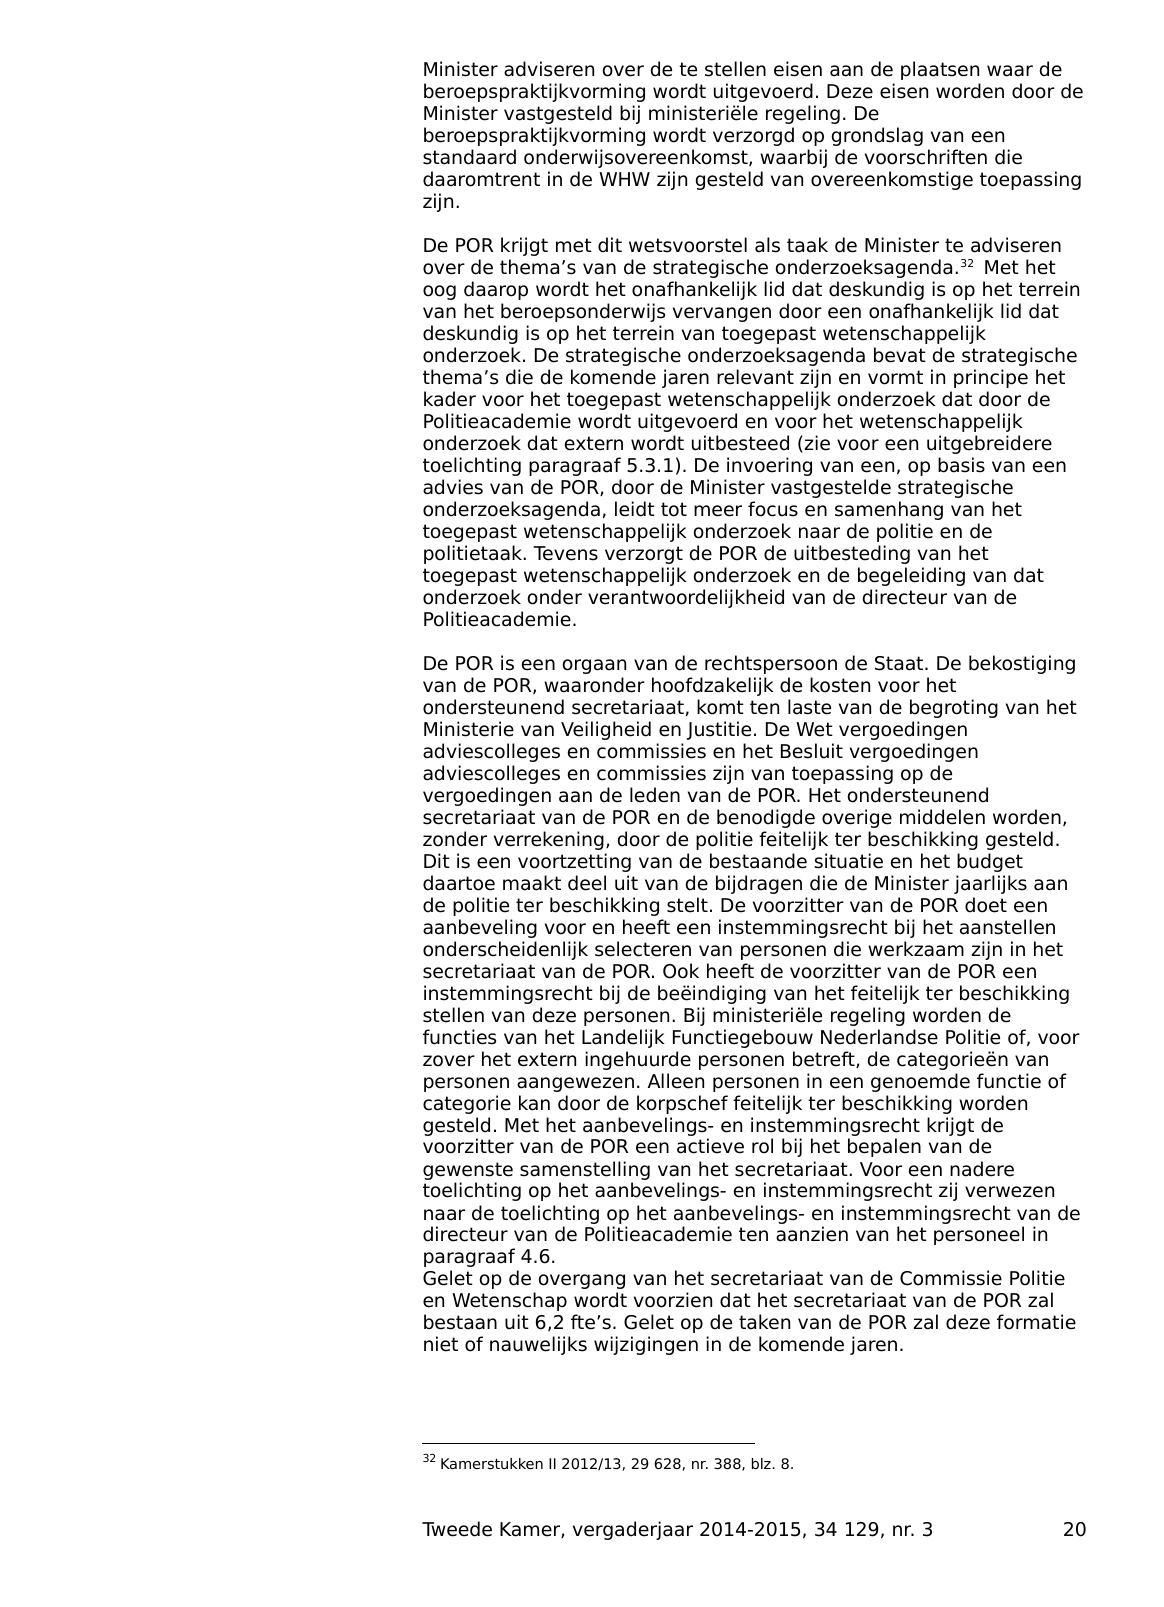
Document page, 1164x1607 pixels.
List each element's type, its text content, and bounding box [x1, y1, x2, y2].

text De POR krijgt met dit wetsvoorstel als taak de Minister te adviseren over de thema’s van de strategische onderzoeksagenda. Met het oog daarop wordt het onafhankelijk lid dat deskundig is op het terrein van het beroepsonderwijs vervangen door een onafhankelijk lid dat deskundig is op het terrein van toegepast wetenschappelijk onderzoek. De strategische onderzoeksagenda bevat de strategische thema’s die de komende jaren relevant zijn en vormt in principe het kader voor het toegepast wetenschappelijk onderzoek dat door de Politieacademie wordt uitgevoerd en voor het wetenschappelijk onderzoek dat extern wordt uitbesteed (zie voor een uitgebreidere toelichting paragraaf 5.3.1). De invoering van een, op basis van een advies van de POR, door de Minister vastgestelde strategische onderzoeksagenda, leidt tot meer focus en samenhang van het toegepast wetenschappelijk onderzoek naar de politie en de politietaak. Tevens verzorgt de POR de uitbesteding van het toegepast wetenschappelijk onderzoek en de begeleiding van dat onderzoek onder verantwoordelijkheid van de directeur van de Politieacademie. [422, 235, 1087, 631]
text Kamerstukken II 2012/13, 29 628, nr. 388, blz. 8. [422, 1452, 1087, 1474]
text De POR is een orgaan van de rechtspersoon de Staat. De bekostiging van de POR, waaronder hoofdzakelijk de kosten voor het ondersteunend secretariaat, komt ten laste van de begroting van het Ministerie van Veiligheid en Justitie. De Wet vergoedingen adviescolleges en commissies en het Besluit vergoedingen adviescolleges en commissies zijn van toepassing op de vergoedingen aan de leden van de POR. Het ondersteunend secretariaat van de POR en de benodigde overige middelen worden, zonder verrekening, door de politie feitelijk ter beschikking gesteld. Dit is een voortzetting van de bestaande situatie en het budget daartoe maakt deel uit van de bijdragen die de Minister jaarlijks aan de politie ter beschikking stelt. De voorzitter van de POR doet een aanbeveling voor en heeft een instemmingsrecht bij het aanstellen onderscheidenlijk selecteren van personen die werkzaam zijn in het secretariaat van de POR. Ook heeft de voorzitter van de POR een instemmingsrecht bij de beëindiging van het feitelijk ter beschikking stellen van deze personen. Bij ministeriële regeling worden de functies van het Landelijk Functiegebouw Nederlandse Politie of, voor zover het extern ingehuurde personen betreft, de categorieën van personen aangewezen. Alleen personen in een genoemde functie of categorie kan door de korpschef feitelijk ter beschikking worden gesteld. Met het aanbevelings- en instemmingsrecht krijgt de voorzitter van de POR een actieve rol bij het bepalen van de gewenste samenstelling van het secretariaat. Voor een nadere toelichting op het aanbevelings- en instemmingsrecht zij verwezen naar de toelichting op het aanbevelings- en instemmingsrecht van de directeur van de Politieacademie ten aanzien van het personeel in paragraaf 4.6. [422, 653, 1087, 1268]
text Minister adviseren over de te stellen eisen aan de plaatsen waar de beroepspraktijkvorming wordt uitgevoerd. Deze eisen worden door de Minister vastgesteld bij ministeriële regeling. De beroepspraktijkvorming wordt verzorgd op grondslag van een standaard onderwijsovereenkomst, waarbij de voorschriften die daaromtrent in de WHW zijn gesteld van overeenkomstige toepassing zijn. [422, 59, 1087, 213]
text Gelet op de overgang van het secretariaat van de Commissie Politie en Wetenschap wordt voorzien dat het secretariaat van de POR zal bestaan uit 6,2 fte’s. Gelet op de taken van de POR zal deze formatie niet of nauwelijks wijzigingen in de komende jaren. [422, 1268, 1087, 1356]
